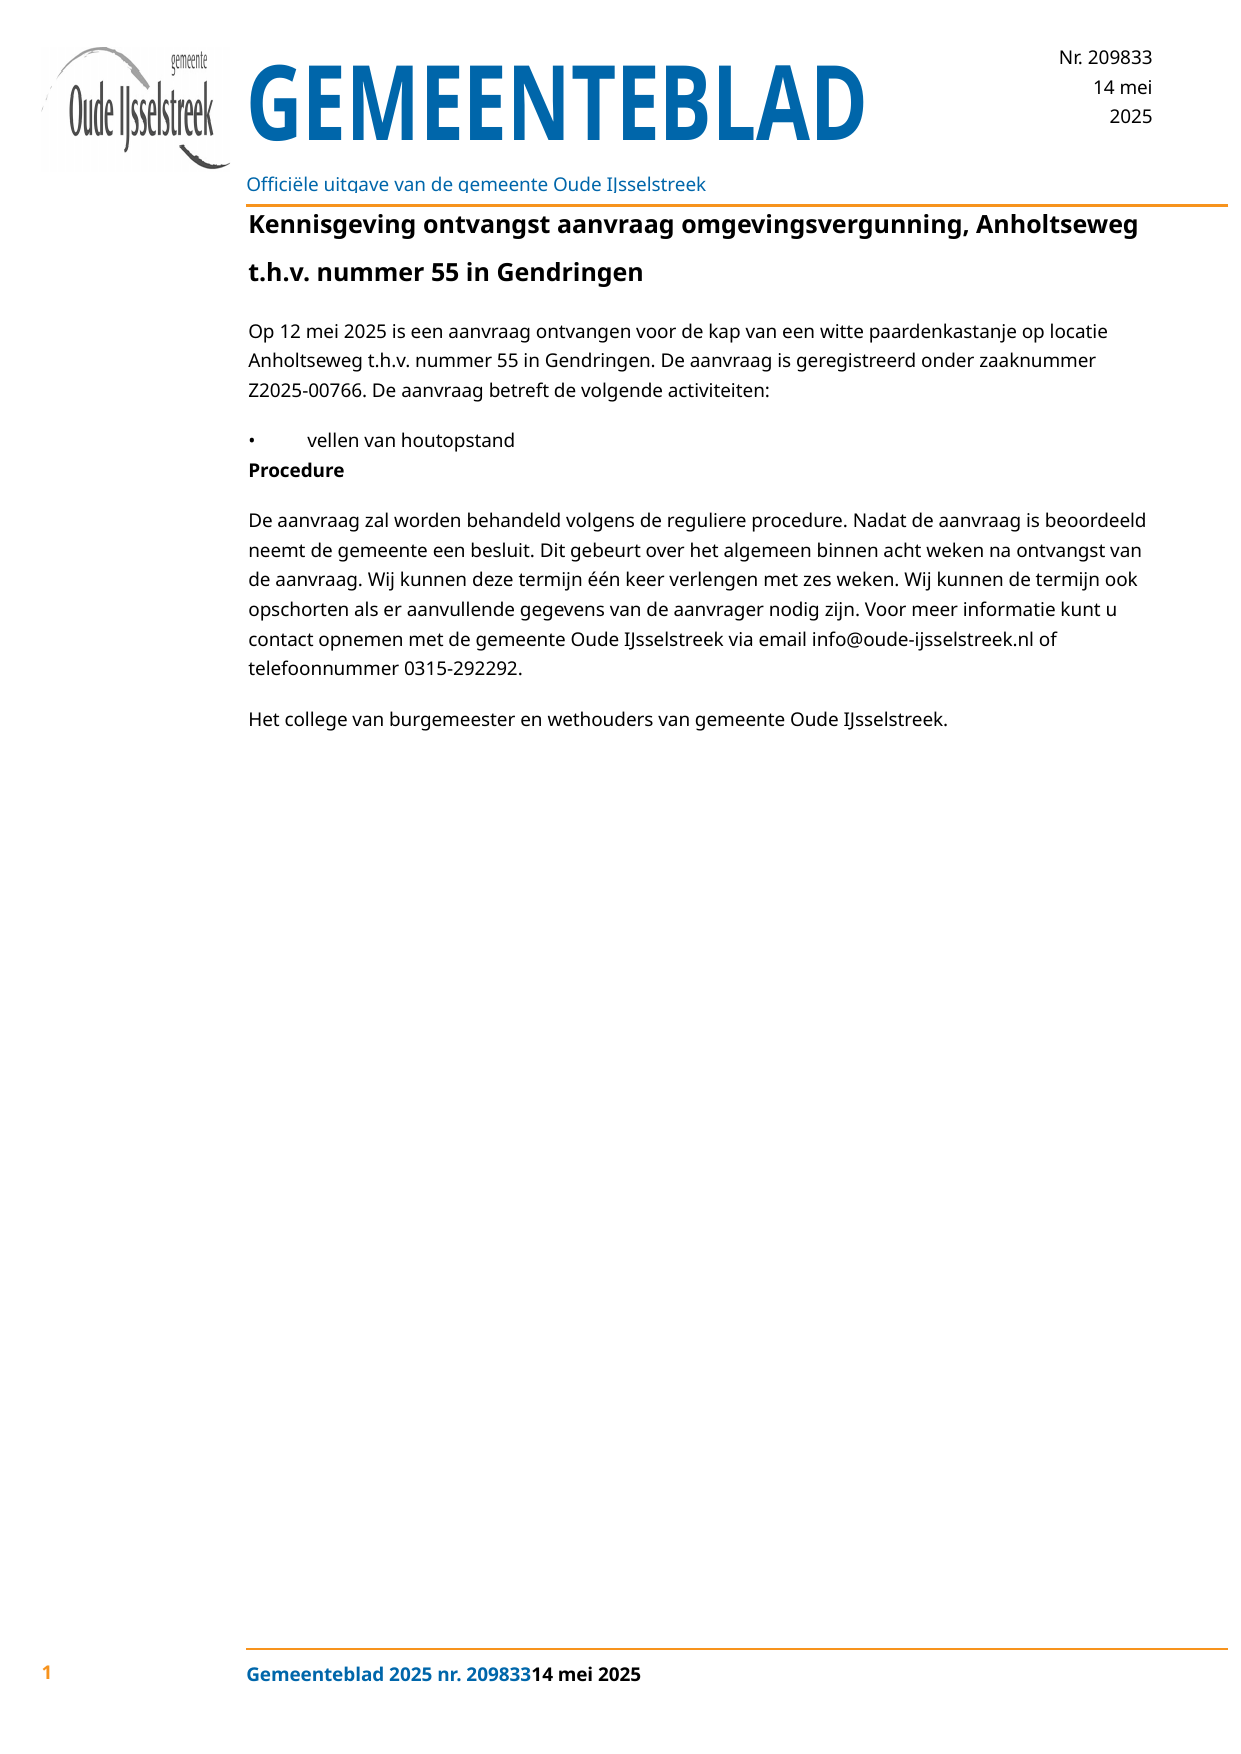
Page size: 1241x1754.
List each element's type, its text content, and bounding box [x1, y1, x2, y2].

text Procedure [248, 457, 1152, 483]
text De aanvraag zal worden behandeld volgens de reguliere procedure. Nadat de aanvraag is beoordeeld neemt de gemeente een besluit. Dit gebeurt over het algemeen binnen acht weken na ontvangst van de aanvraag. Wij kunnen deze termijn één keer verlengen met zes weken. Wij kunnen de termijn ook opschorten als er aanvullende gegevens van de aanvrager nodig zijn. Voor meer informatie kunt u contact opnemen met de gemeente Oude IJsselstreek via email info@oude-ijsselstreek.nl of telefoonnummer 0315-292292. [248, 507, 1152, 681]
picture [41, 47, 231, 172]
text Op 12 mei 2025 is een aanvraag ontvangen voor de kap van een witte paardenkastanje op locatie Anholtseweg t.h.v. nummer 55 in Gendringen. De aanvraag is geregistreerd onder zaaknummer Z2025-00766. De aanvraag betreft de volgende activiteiten: [248, 318, 1152, 403]
list vellen van houtopstand [248, 427, 1152, 453]
text Kennisgeving ontvangst aanvraag omgevingsvergunning, Anholtseweg t.h.v. nummer 55 in Gendringen [248, 207, 1152, 288]
text Het college van burgemeester en wethouders van gemeente Oude IJsselstreek. [248, 706, 1152, 732]
